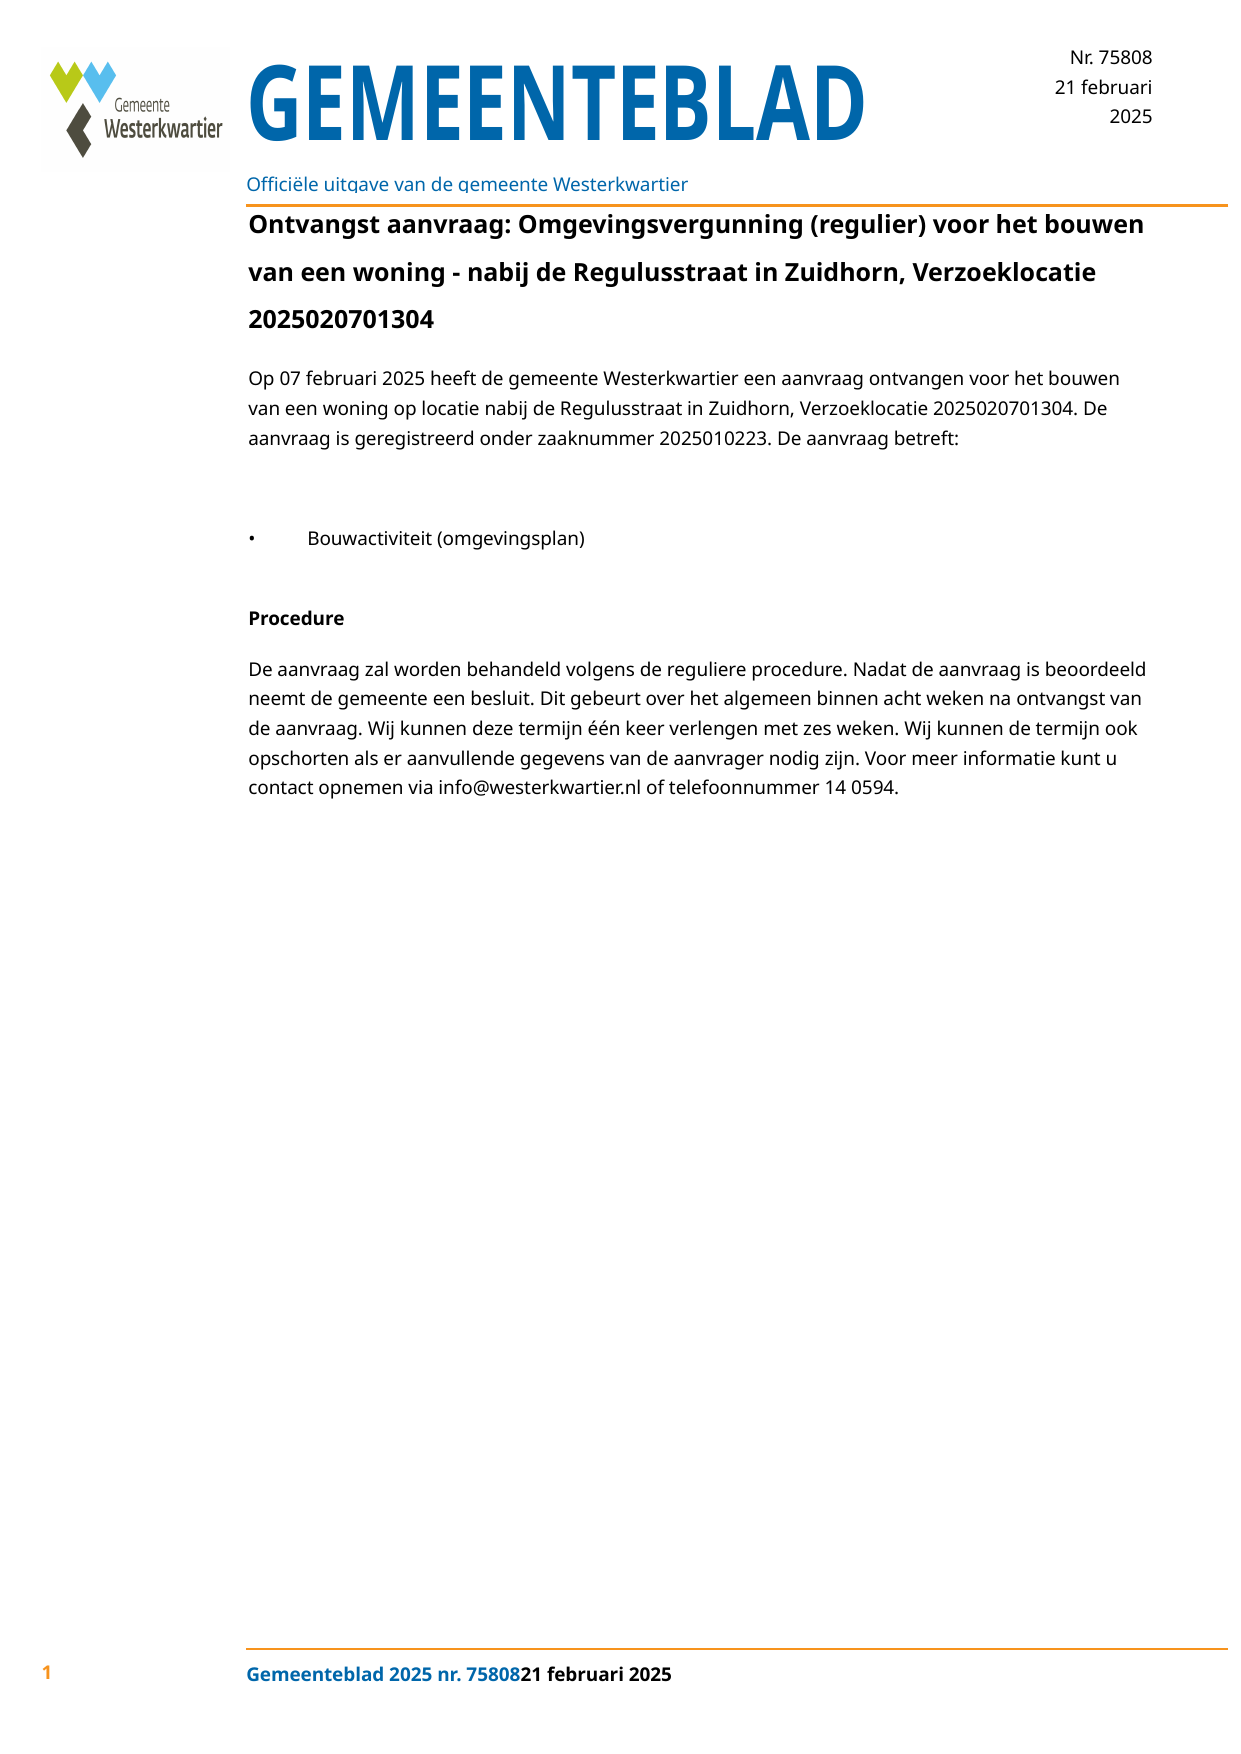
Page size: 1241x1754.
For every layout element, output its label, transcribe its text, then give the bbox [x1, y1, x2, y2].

text Procedure [248, 606, 1152, 631]
text Ontvangst aanvraag: Omgevingsvergunning (regulier) voor het bouwen van een woning - nabij de Regulusstraat in Zuidhorn, Verzoeklocatie 2025020701304 [248, 207, 1152, 336]
picture [41, 47, 231, 172]
list Bouwactiviteit (omgevingsplan) [248, 526, 1152, 551]
text De aanvraag zal worden behandeld volgens de reguliere procedure. Nadat de aanvraag is beoordeeld neemt de gemeente een besluit. Dit gebeurt over het algemeen binnen acht weken na ontvangst van de aanvraag. Wij kunnen deze termijn één keer verlengen met zes weken. Wij kunnen de termijn ook opschorten als er aanvullende gegevens van de aanvrager nodig zijn. Voor meer informatie kunt u contact opnemen via info@westerkwartier.nl of telefoonnummer 14 0594. [248, 656, 1152, 800]
text Op 07 februari 2025 heeft de gemeente Westerkwartier een aanvraag ontvangen voor het bouwen van een woning op locatie nabij de Regulusstraat in Zuidhorn, Verzoeklocatie 2025020701304. De aanvraag is geregistreerd onder zaaknummer 2025010223. De aanvraag betreft: [248, 366, 1152, 450]
